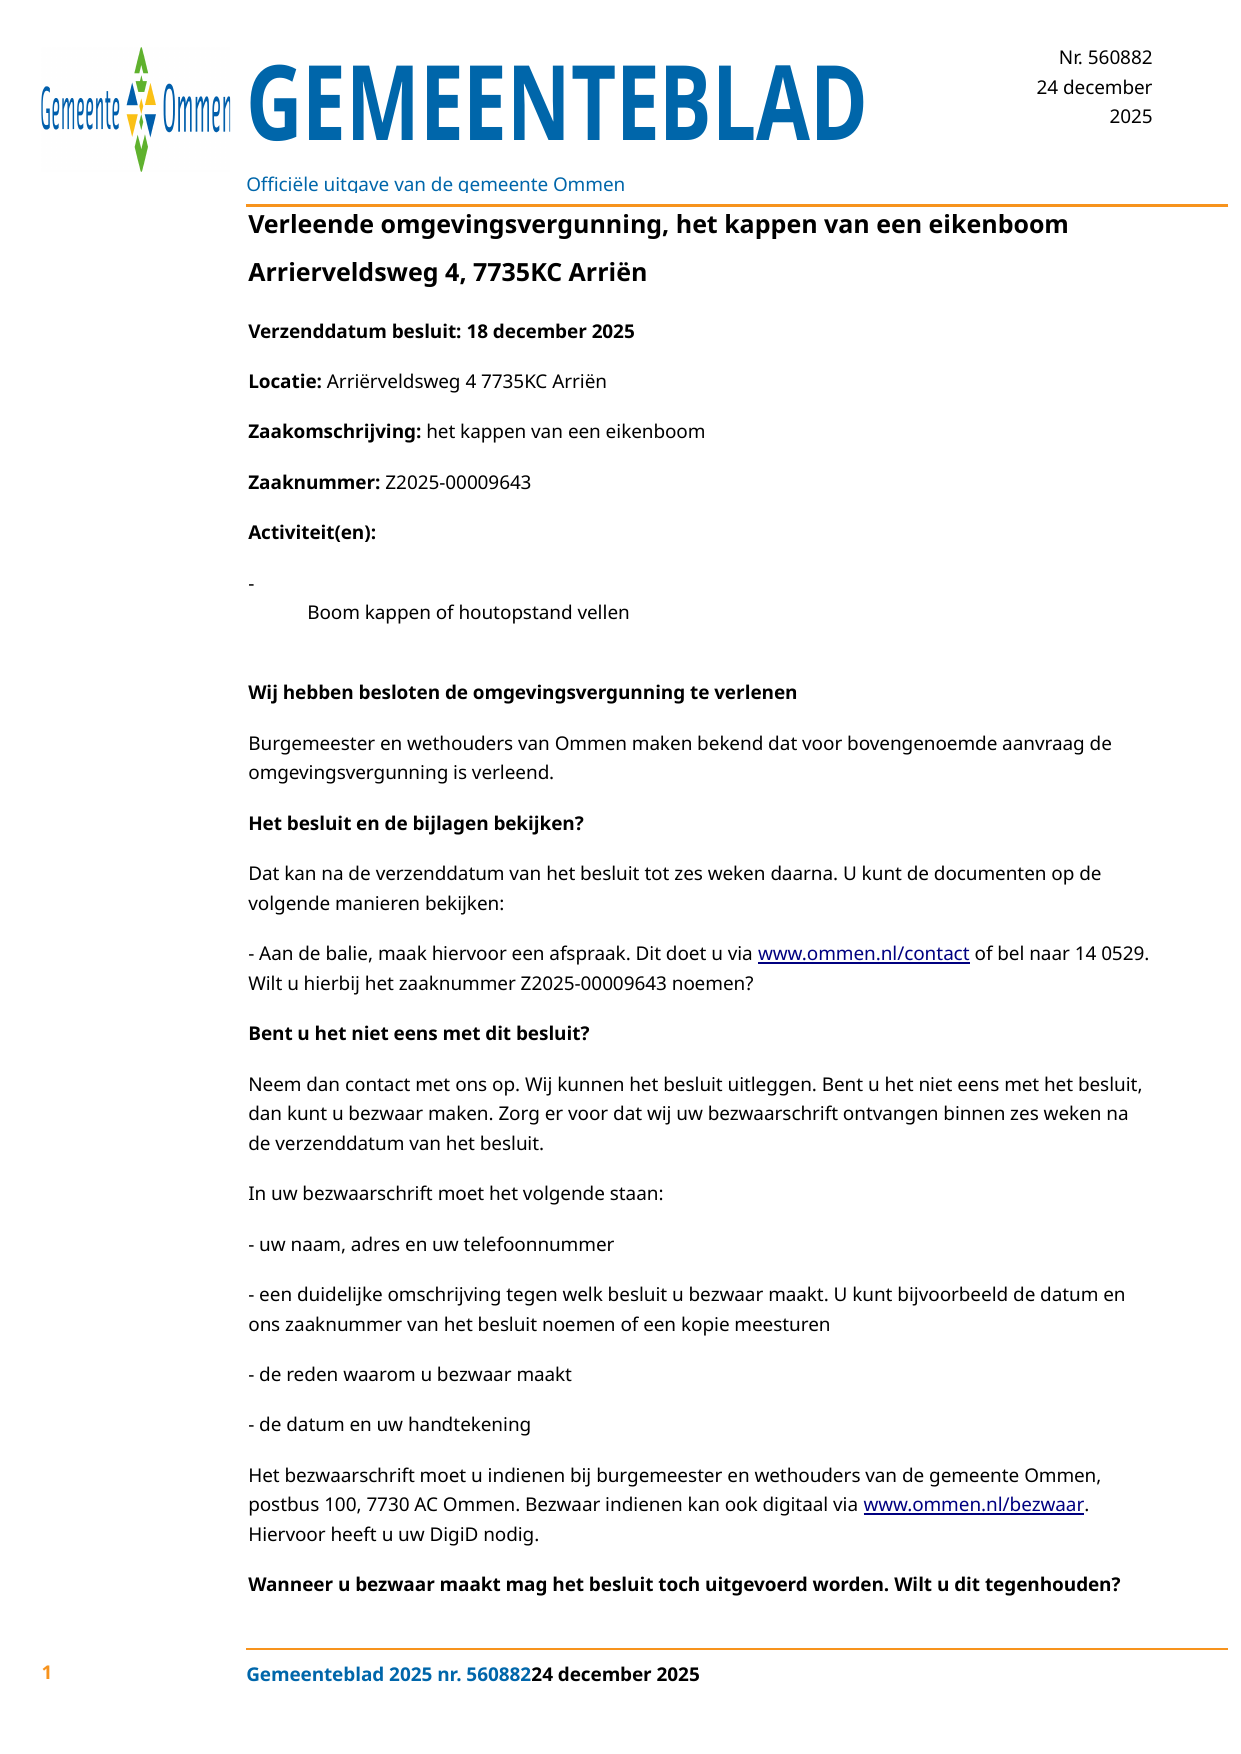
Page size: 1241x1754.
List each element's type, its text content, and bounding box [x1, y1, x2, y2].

text - uw naam, adres en uw telefoonnummer [248, 1231, 1152, 1257]
text Zaaknummer: Z2025-00009643 [248, 469, 1152, 495]
text Het besluit en de bijlagen bekijken? [248, 810, 1152, 836]
text In uw bezwaarschrift moet het volgende staan: [248, 1180, 1152, 1206]
text - de reden waarom u bezwaar maakt [248, 1361, 1152, 1387]
text Neem dan contact met ons op. Wij kunnen het besluit uitleggen. Bent u het niet eens met het besluit, dan kunt u bezwaar maken. Zorg er voor dat wij uw bezwaarschrift ontvangen binnen zes weken na de verzenddatum van het besluit. [248, 1071, 1152, 1156]
text Burgemeester en wethouders van Ommen maken bekend dat voor bovengenoemde aanvraag de omgevingsvergunning is verleend. [248, 730, 1152, 785]
text Zaakomschrijving: het kappen van een eikenboom [248, 419, 1152, 444]
text Verleende omgevingsvergunning, het kappen van een eikenboom Arrierveldsweg 4, 7735KC Arriën [248, 207, 1152, 288]
text Verzenddatum besluit: 18 december 2025 [248, 318, 1152, 344]
text Wij hebben besloten de omgevingsvergunning te verlenen [248, 679, 1152, 705]
text - de datum en uw handtekening [248, 1412, 1152, 1437]
text - Aan de balie, maak hiervoor een afspraak. Dit doet u via www.ommen.nl/contact of bel naar 14 0529. Wilt u hierbij het zaaknummer Z2025-00009643 noemen? [248, 940, 1152, 996]
picture [41, 47, 231, 172]
text Locatie: Arriërveldsweg 4 7735KC Arriën [248, 368, 1152, 394]
text Wanneer u bezwaar maakt mag het besluit toch uitgevoerd worden. Wilt u dit tegenhouden? [248, 1572, 1152, 1597]
text Het bezwaarschrift moet u indienen bij burgemeester en wethouders van de gemeente Ommen, postbus 100, 7730 AC Ommen. Bezwaar indienen kan ook digitaal via www.ommen.nl/bezwaar. Hiervoor heeft u uw DigiD nodig. [248, 1462, 1152, 1547]
text - een duidelijke omschrijving tegen welk besluit u bezwaar maakt. U kunt bijvoorbeeld de datum en ons zaaknummer van het besluit noemen of een kopie meesturen [248, 1281, 1152, 1337]
text Bent u het niet eens met dit besluit? [248, 1020, 1152, 1046]
list Boom kappen of houtopstand vellen [248, 599, 1152, 625]
text Activiteit(en): [248, 519, 1152, 545]
text Dat kan na de verzenddatum van het besluit tot zes weken daarna. U kunt de documenten op de volgende manieren bekijken: [248, 860, 1152, 916]
